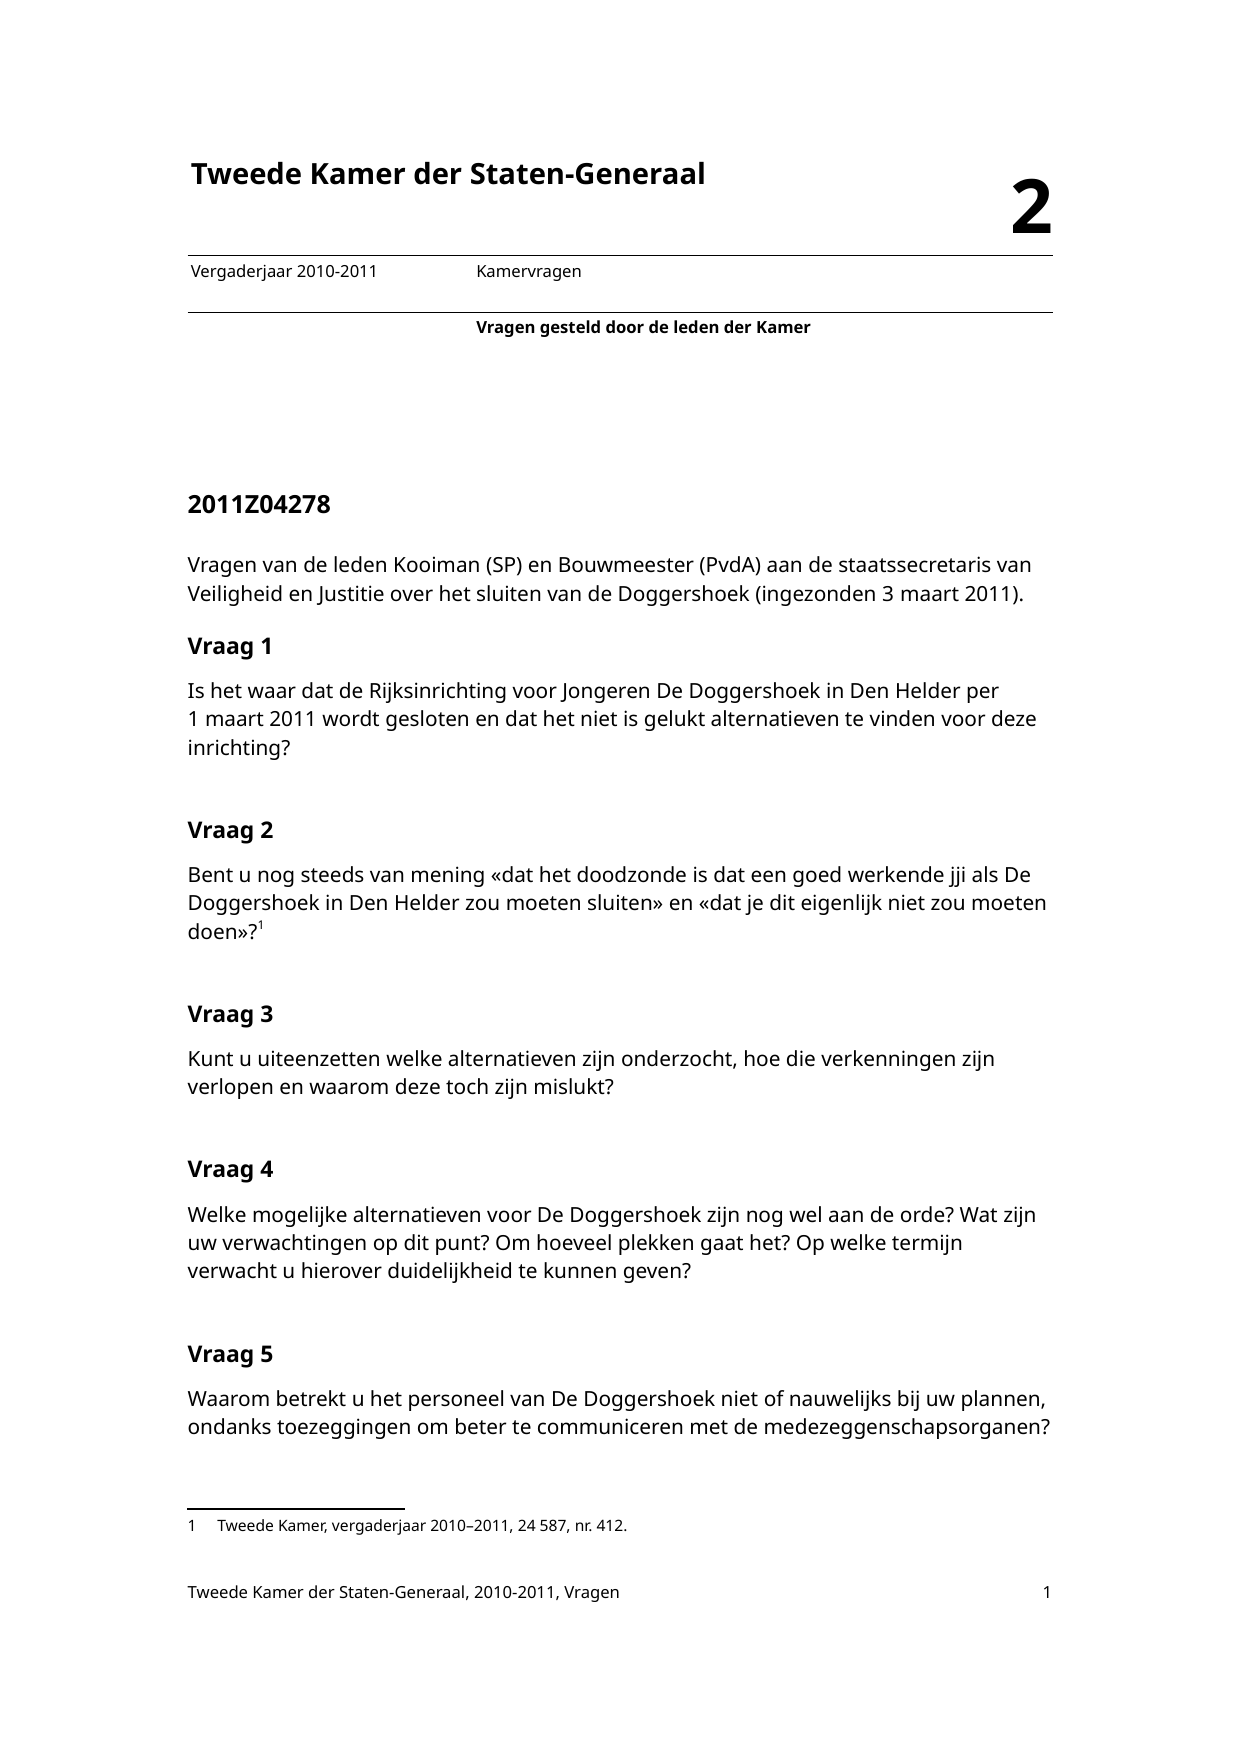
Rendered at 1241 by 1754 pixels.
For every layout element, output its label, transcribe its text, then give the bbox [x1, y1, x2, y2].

text Tweede Kamer, vergaderjaar 2010–2011, 24 587, nr. 412. [187, 1508, 1053, 1536]
subtitle Vraag 2 [187, 814, 1053, 845]
subtitle Vraag 3 [187, 998, 1053, 1029]
table_cell Vragen gesteld door de leden der Kamer [473, 313, 1053, 339]
table_cell Kamervragen [473, 256, 1053, 312]
text Bent u nog steeds van mening «dat het doodzonde is dat een goed werkende jji als De Doggershoek in Den Helder zou moeten sluiten» en «dat je dit eigenlijk niet zou moeten doen»? [187, 860, 1053, 945]
text Kunt u uiteenzetten welke alternatieven zijn onderzocht, hoe die verkenningen zijn verlopen en waarom deze toch zijn mislukt? [187, 1044, 1053, 1101]
text Vragen van de leden Kooiman (SP) en Bouwmeester (PvdA) aan de staatssecretaris van Veiligheid en Justitie over het sluiten van de Doggershoek (ingezonden 3 maart 2011). [187, 550, 1053, 607]
text Welke mogelijke alternatieven voor De Doggershoek zijn nog wel aan de orde? Wat zijn uw verwachtingen op dit punt? Om hoeveel plekken gaat het? Op welke termijn verwacht u hierover duidelijkheid te kunnen geven? [187, 1200, 1053, 1285]
text Is het waar dat de Rijksinrichting voor Jongeren De Doggershoek in Den Helder per 1 maart 2011 wordt gesloten en dat het niet is gelukt alternatieven te vinden voor deze inrichting? [187, 676, 1053, 761]
subtitle Vraag 1 [187, 630, 1053, 661]
text Waarom betrekt u het personeel van De Doggershoek niet of nauwelijks bij uw plannen, ondanks toezeggingen om beter te communiceren met de medezeggenschapsorganen? [187, 1384, 1053, 1441]
subtitle Vraag 4 [187, 1153, 1053, 1185]
text 2011Z04278 [187, 487, 1053, 521]
table_cell [188, 313, 473, 339]
subtitle Vraag 5 [187, 1337, 1053, 1369]
table_cell Vergaderjaar 2010-2011 [188, 256, 473, 312]
table_header Tweede Kamer der Staten-Generaal [188, 150, 879, 255]
table_header 2 [880, 150, 1053, 255]
